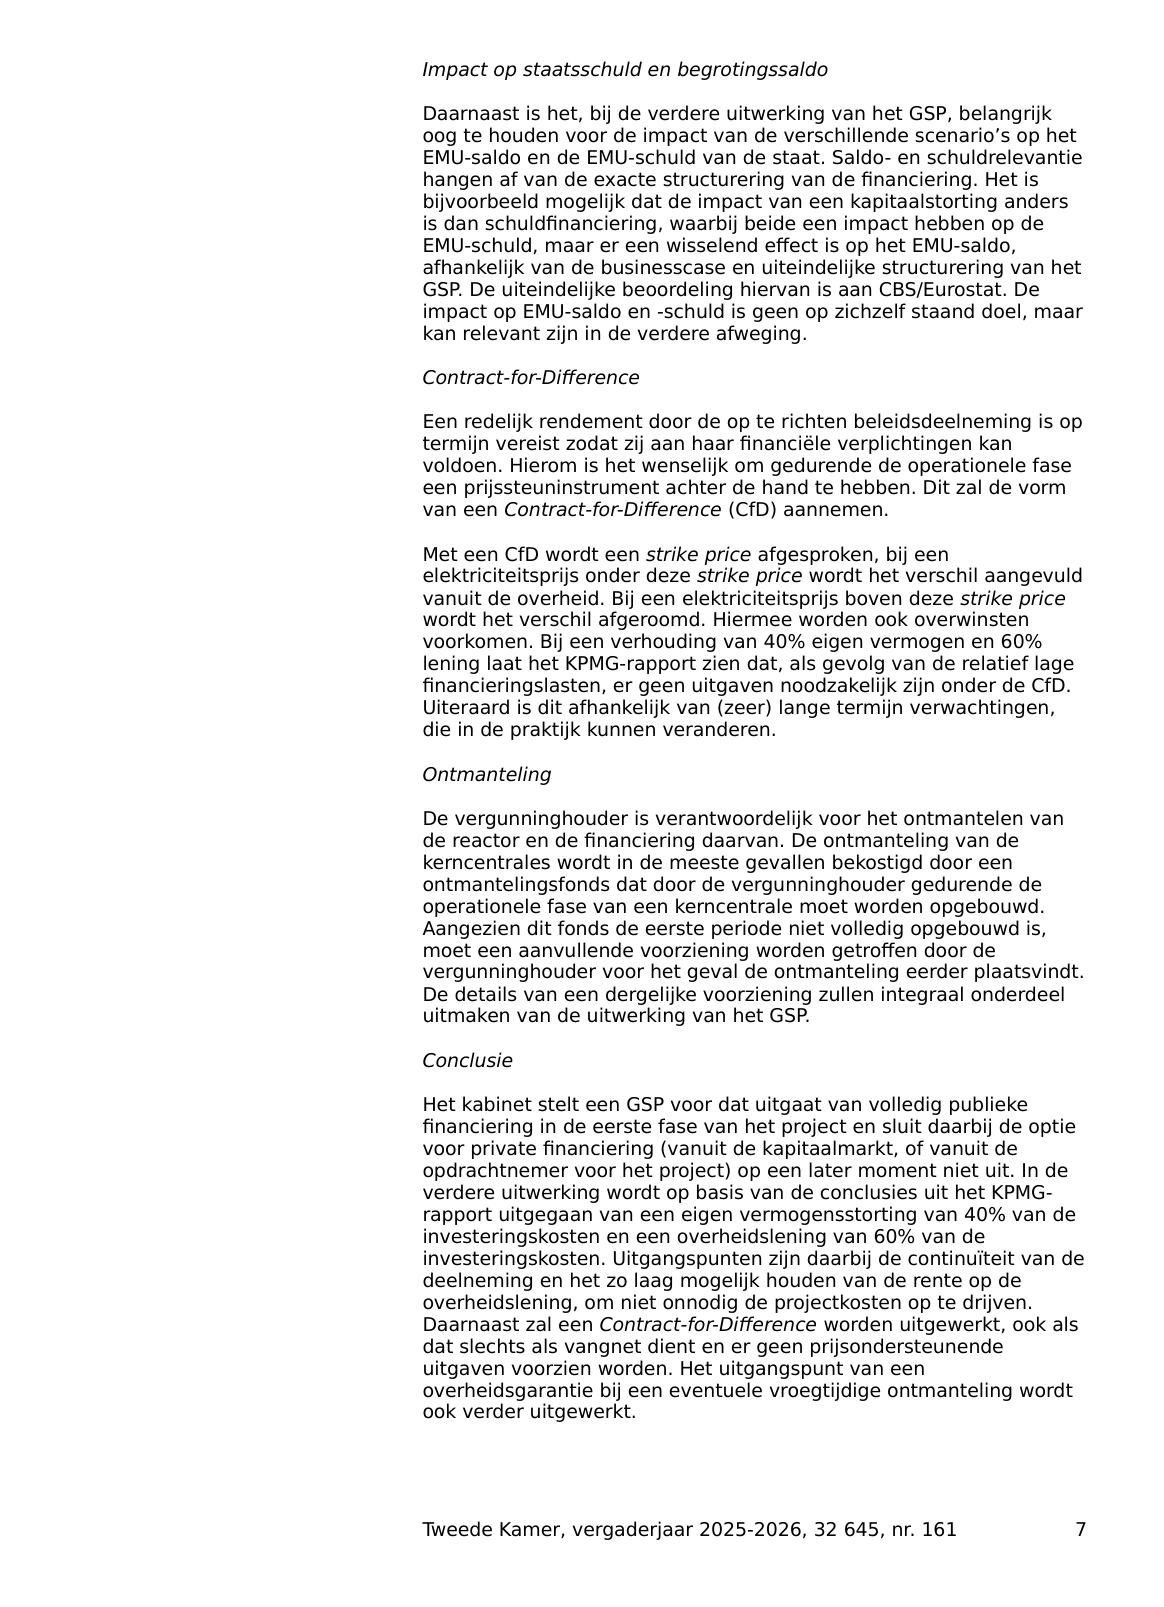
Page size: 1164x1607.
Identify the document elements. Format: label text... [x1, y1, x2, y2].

subtitle Contract-for-Difference [422, 367, 1087, 389]
subtitle Ontmanteling [422, 763, 1087, 785]
subtitle Conclusie [422, 1049, 1087, 1072]
subtitle Impact op staatsschuld en begrotingssaldo [422, 59, 1087, 81]
text Daarnaast is het, bij de verdere uitwerking van het GSP, belangrijk oog te houden voor de impact van de verschillende scenario’s op het EMU-saldo en de EMU-schuld van de staat. Saldo- en schuldrelevantie hangen af van de exacte structurering van de financiering. Het is bijvoorbeeld mogelijk dat de impact van een kapitaalstorting anders is dan schuldfinanciering, waarbij beide een impact hebben op de EMU-schuld, maar er een wisselend effect is op het EMU-saldo, afhankelijk van de businesscase en uiteindelijke structurering van het GSP. De uiteindelijke beoordeling hiervan is aan CBS/Eurostat. De impact op EMU-saldo en -schuld is geen op zichzelf staand doel, maar kan relevant zijn in de verdere afweging. [422, 103, 1087, 345]
text Met een CfD wordt een strike price afgesproken, bij een elektriciteitsprijs onder deze strike price wordt het verschil aangevuld vanuit de overheid. Bij een elektriciteitsprijs boven deze strike price wordt het verschil afgeroomd. Hiermee worden ook overwinsten voorkomen. Bij een verhouding van 40% eigen vermogen en 60% lening laat het KPMG-rapport zien dat, als gevolg van de relatief lage financieringslasten, er geen uitgaven noodzakelijk zijn onder de CfD. Uiteraard is dit afhankelijk van (zeer) lange termijn verwachtingen, die in de praktijk kunnen veranderen. [422, 543, 1087, 741]
text Het kabinet stelt een GSP voor dat uitgaat van volledig publieke financiering in de eerste fase van het project en sluit daarbij de optie voor private financiering (vanuit de kapitaalmarkt, of vanuit de opdrachtnemer voor het project) op een later moment niet uit. In de verdere uitwerking wordt op basis van de conclusies uit het KPMG-rapport uitgegaan van een eigen vermogensstorting van 40% van de investeringskosten en een overheidslening van 60% van de investeringskosten. Uitgangspunten zijn daarbij de continuïteit van de deelneming en het zo laag mogelijk houden van de rente op de overheidslening, om niet onnodig de projectkosten op te drijven. Daarnaast zal een Contract-for-Difference worden uitgewerkt, ook als dat slechts als vangnet dient en er geen prijsondersteunende uitgaven voorzien worden. Het uitgangspunt van een overheidsgarantie bij een eventuele vroegtijdige ontmanteling wordt ook verder uitgewerkt. [422, 1094, 1087, 1423]
text Een redelijk rendement door de op te richten beleidsdeelneming is op termijn vereist zodat zij aan haar financiële verplichtingen kan voldoen. Hierom is het wenselijk om gedurende de operationele fase een prijssteuninstrument achter de hand te hebben. Dit zal de vorm van een Contract-for-Difference (CfD) aannemen. [422, 411, 1087, 521]
text De vergunninghouder is verantwoordelijk voor het ontmantelen van de reactor en de financiering daarvan. De ontmanteling van de kerncentrales wordt in de meeste gevallen bekostigd door een ontmantelingsfonds dat door de vergunninghouder gedurende de operationele fase van een kerncentrale moet worden opgebouwd. Aangezien dit fonds de eerste periode niet volledig opgebouwd is, moet een aanvullende voorziening worden getroffen door de vergunninghouder voor het geval de ontmanteling eerder plaatsvindt. De details van een dergelijke voorziening zullen integraal onderdeel uitmaken van de uitwerking van het GSP. [422, 808, 1087, 1027]
